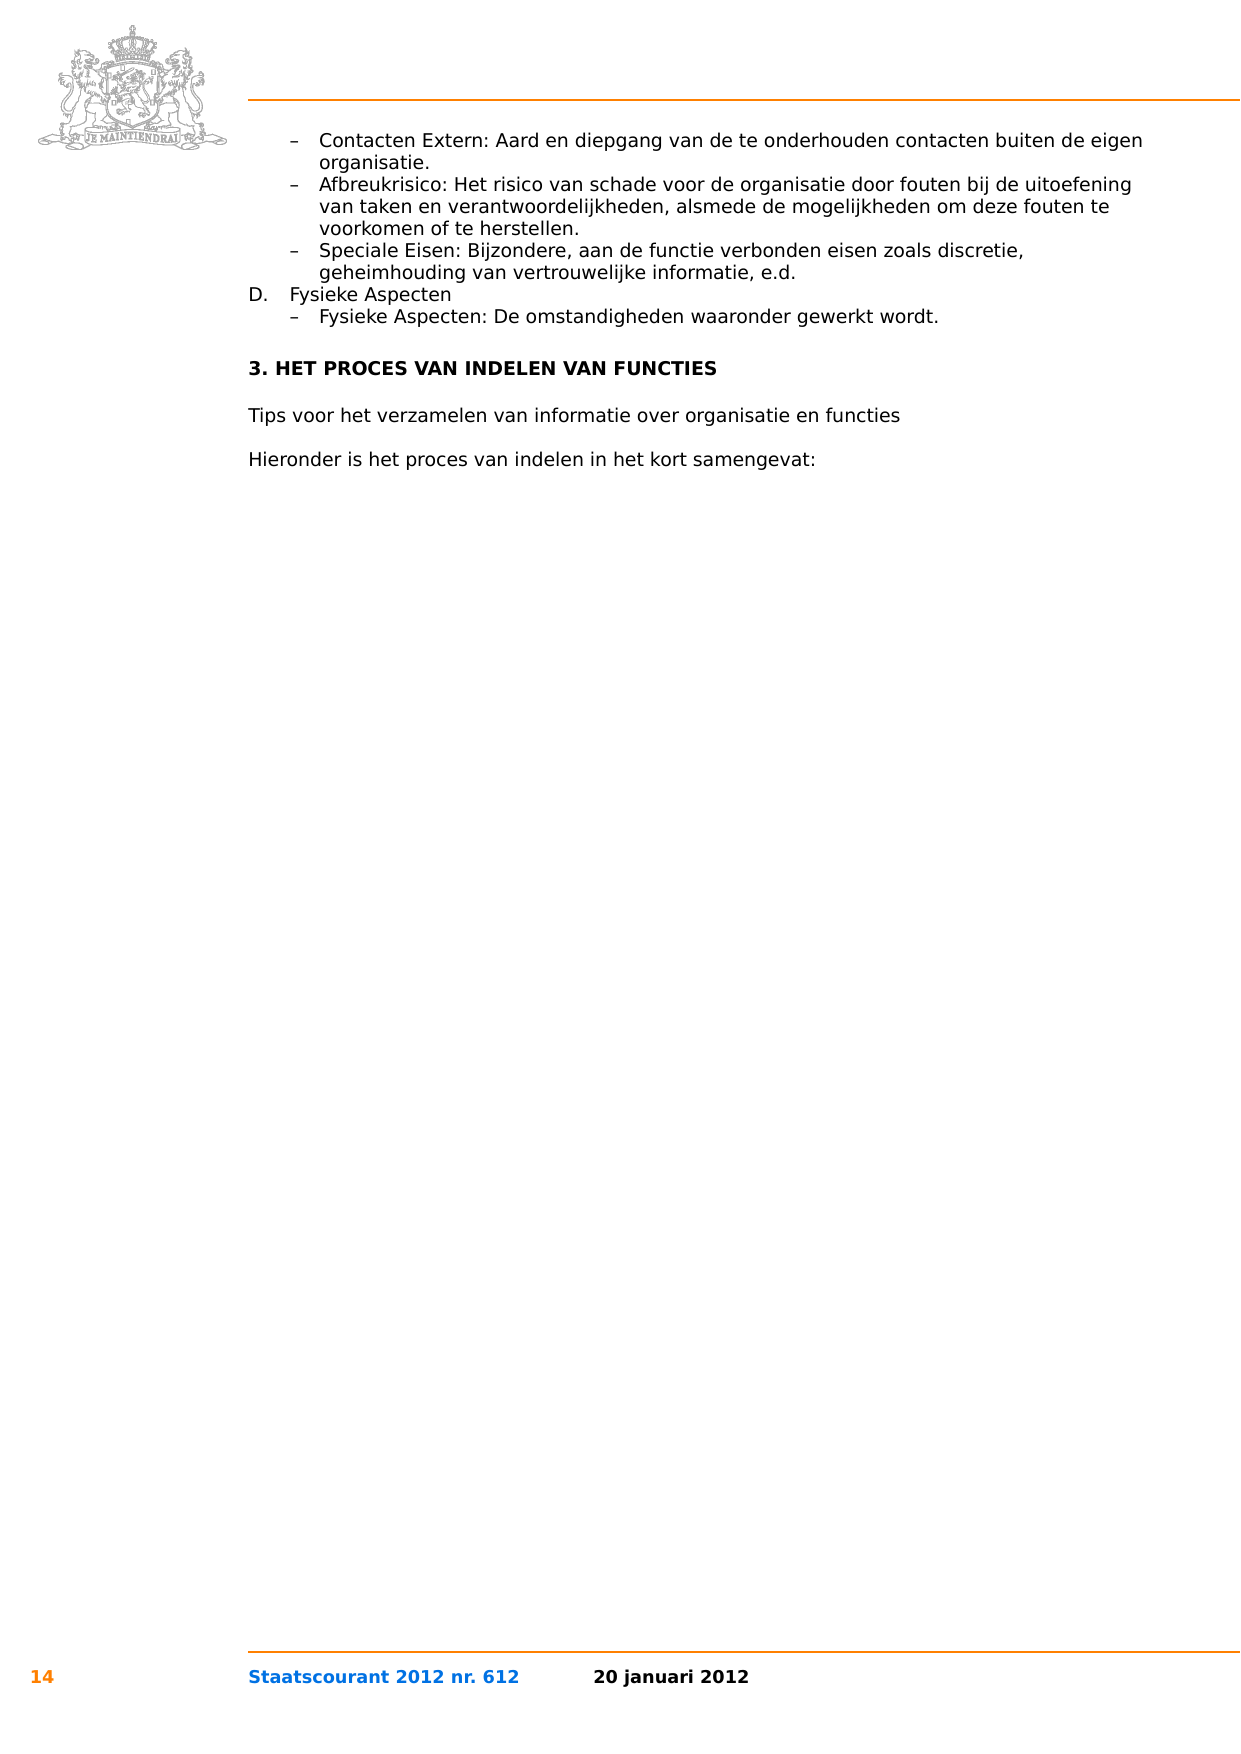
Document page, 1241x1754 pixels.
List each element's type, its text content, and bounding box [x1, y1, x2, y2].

text Tips voor het verzamelen van informatie over organisatie en functies [248, 405, 1163, 427]
text Hieronder is het proces van indelen in het kort samengevat: [248, 448, 1163, 471]
text – Fysieke Aspecten: De omstandigheden waaronder gewerkt wordt. [289, 306, 1163, 328]
text – Speciale Eisen: Bijzondere, aan de functie verbonden eisen zoals discretie, geheimhouding van vertrouwelijke informatie, e.d. [289, 240, 1163, 284]
text D. Fysieke Aspecten [248, 284, 1163, 306]
text – Afbreukrisico: Het risico van schade voor de organisatie door fouten bij de uitoefening van taken en verantwoordelijkheden, alsmede de mogelijkheden om deze fouten te voorkomen of te herstellen. [289, 174, 1163, 240]
subtitle 3. HET PROCES VAN INDELEN VAN FUNCTIES [248, 358, 1163, 380]
text – Contacten Extern: Aard en diepgang van de te onderhouden contacten buiten de eigen organisatie. [289, 130, 1163, 174]
picture [38, 25, 227, 150]
